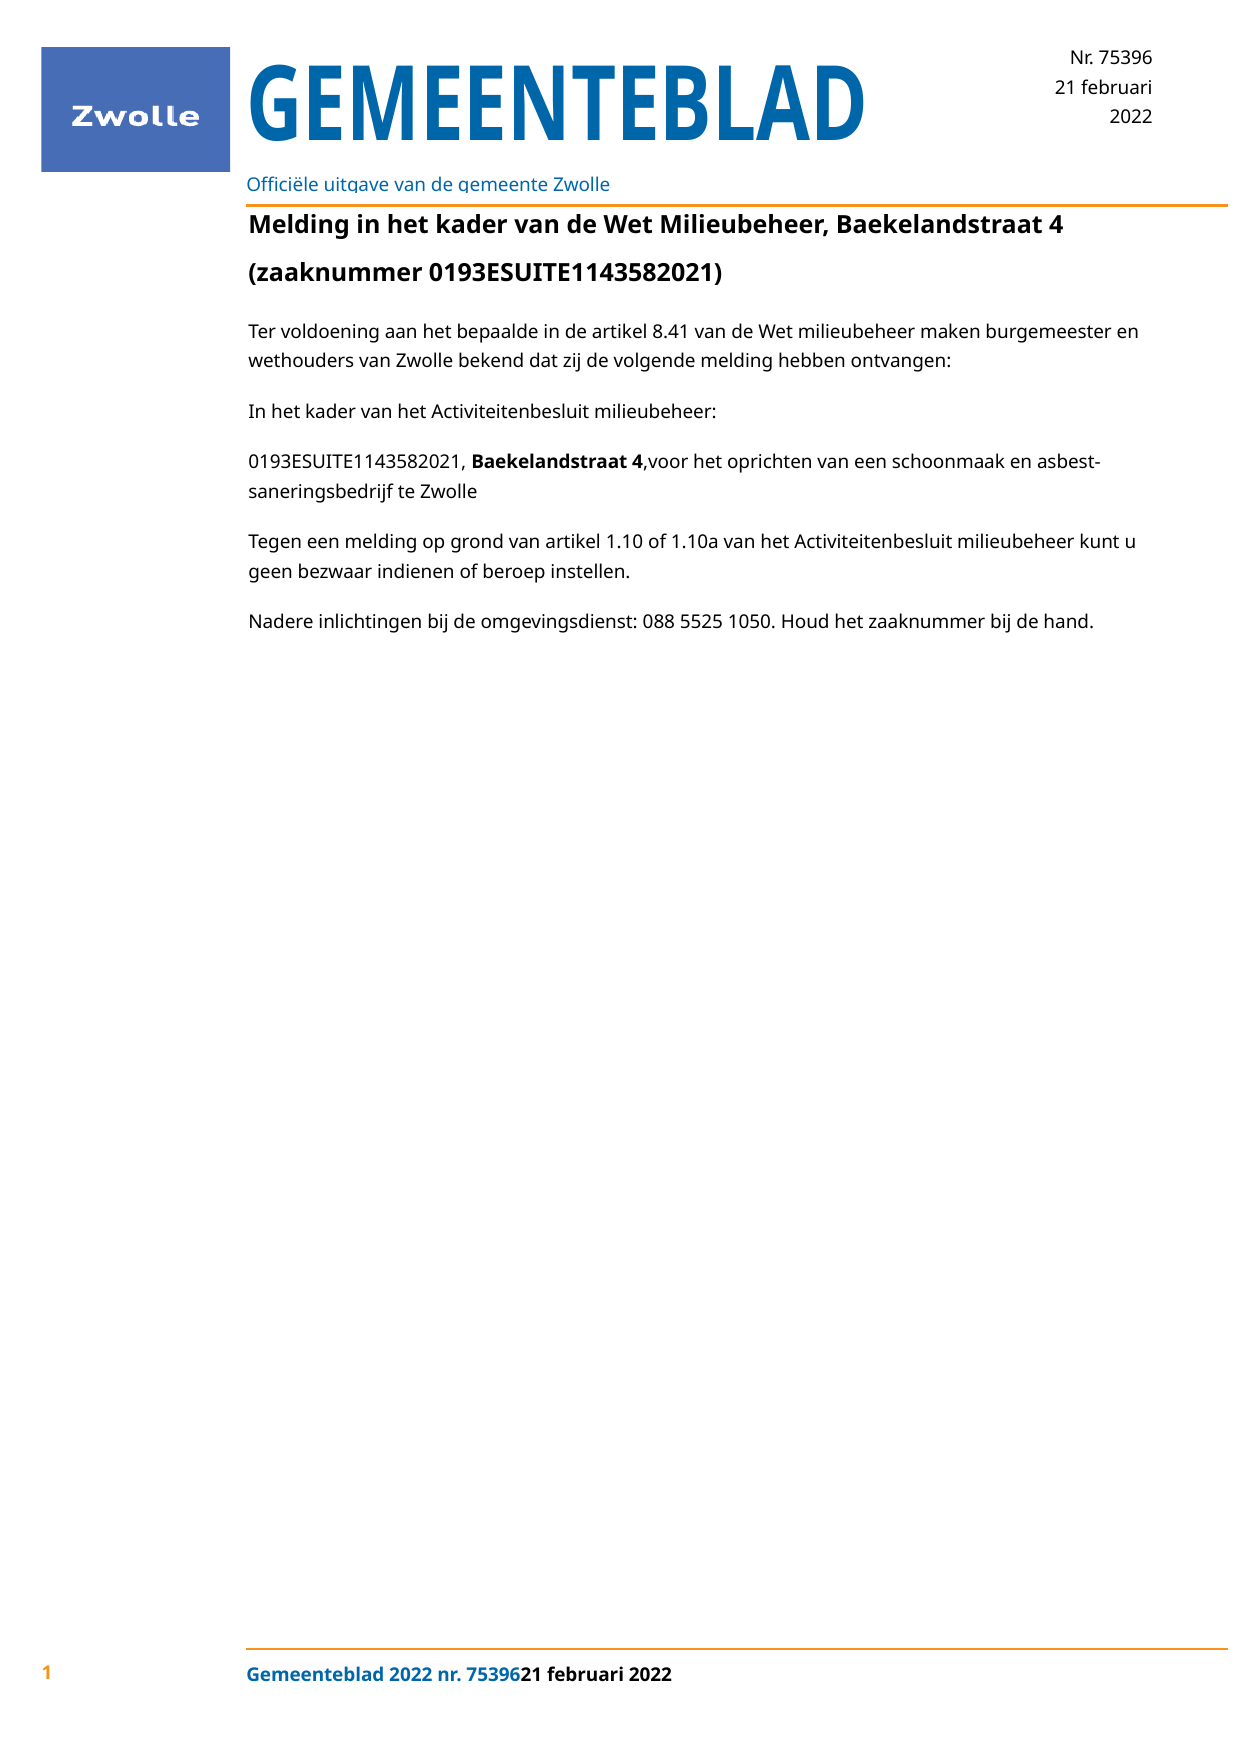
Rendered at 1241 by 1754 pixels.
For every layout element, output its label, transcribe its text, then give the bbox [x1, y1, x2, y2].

text Nadere inlichtingen bij de omgevingsdienst: 088 5525 1050. Houd het zaaknummer bij de hand. [248, 608, 1152, 634]
text 0193ESUITE1143582021, Baekelandstraat 4,voor het oprichten van een schoonmaak en asbest-saneringsbedrijf te Zwolle [248, 448, 1152, 504]
text Melding in het kader van de Wet Milieubeheer, Baekelandstraat 4 (zaaknummer 0193ESUITE1143582021) [248, 207, 1152, 288]
text Tegen een melding op grond van artikel 1.10 of 1.10a van het Activiteitenbesluit milieubeheer kunt u geen bezwaar indienen of beroep instellen. [248, 528, 1152, 584]
text In het kader van het Activiteitenbesluit milieubeheer: [248, 398, 1152, 424]
text Ter voldoening aan het bepaalde in de artikel 8.41 van de Wet milieubeheer maken burgemeester en wethouders van Zwolle bekend dat zij de volgende melding hebben ontvangen: [248, 318, 1152, 373]
picture [41, 47, 231, 172]
